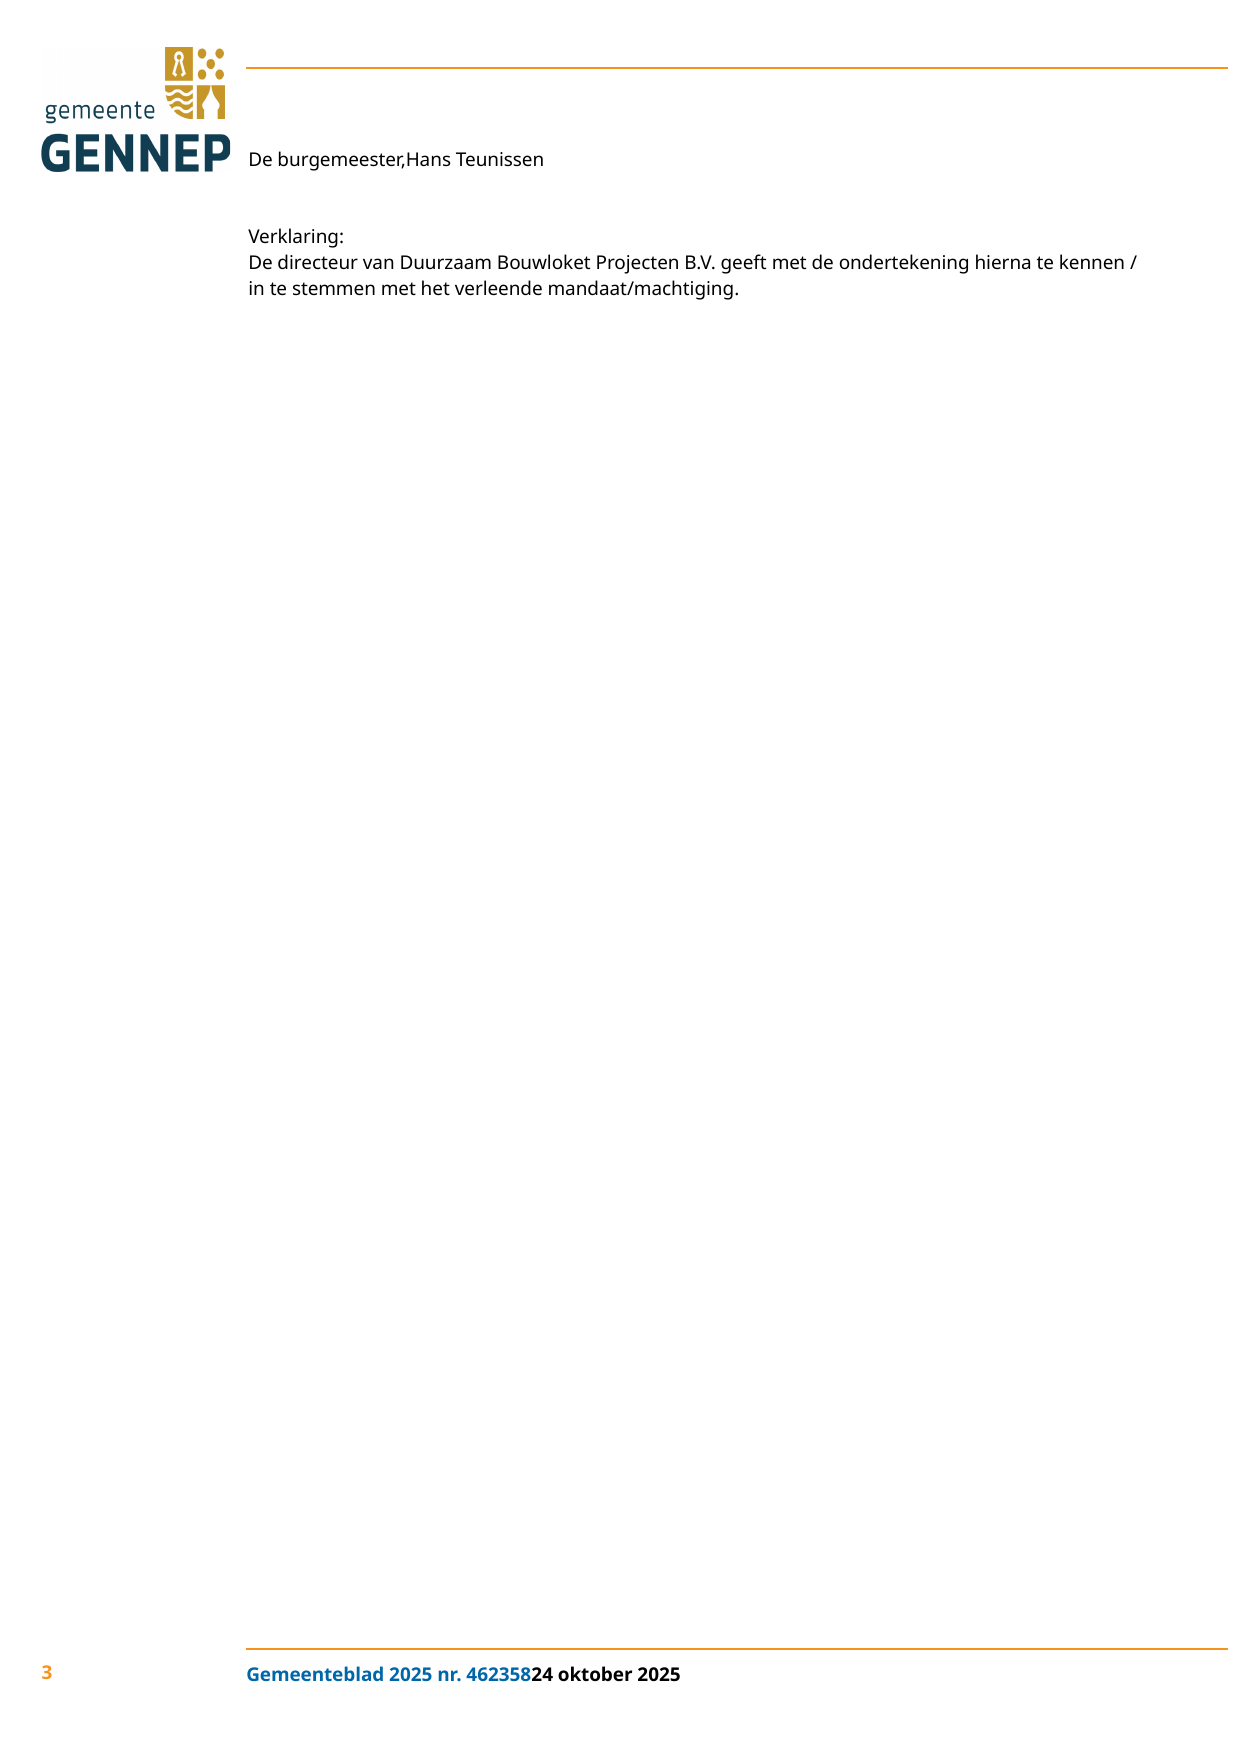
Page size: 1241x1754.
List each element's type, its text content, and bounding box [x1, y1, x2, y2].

text De burgemeester,Hans Teunissen [248, 146, 1152, 172]
text Verklaring: [248, 223, 1152, 249]
text De directeur van Duurzaam Bouwloket Projecten B.V. geeft met de ondertekening hierna te kennen / in te stemmen met het verleende mandaat/machtiging. [248, 249, 1152, 301]
picture [41, 47, 231, 172]
